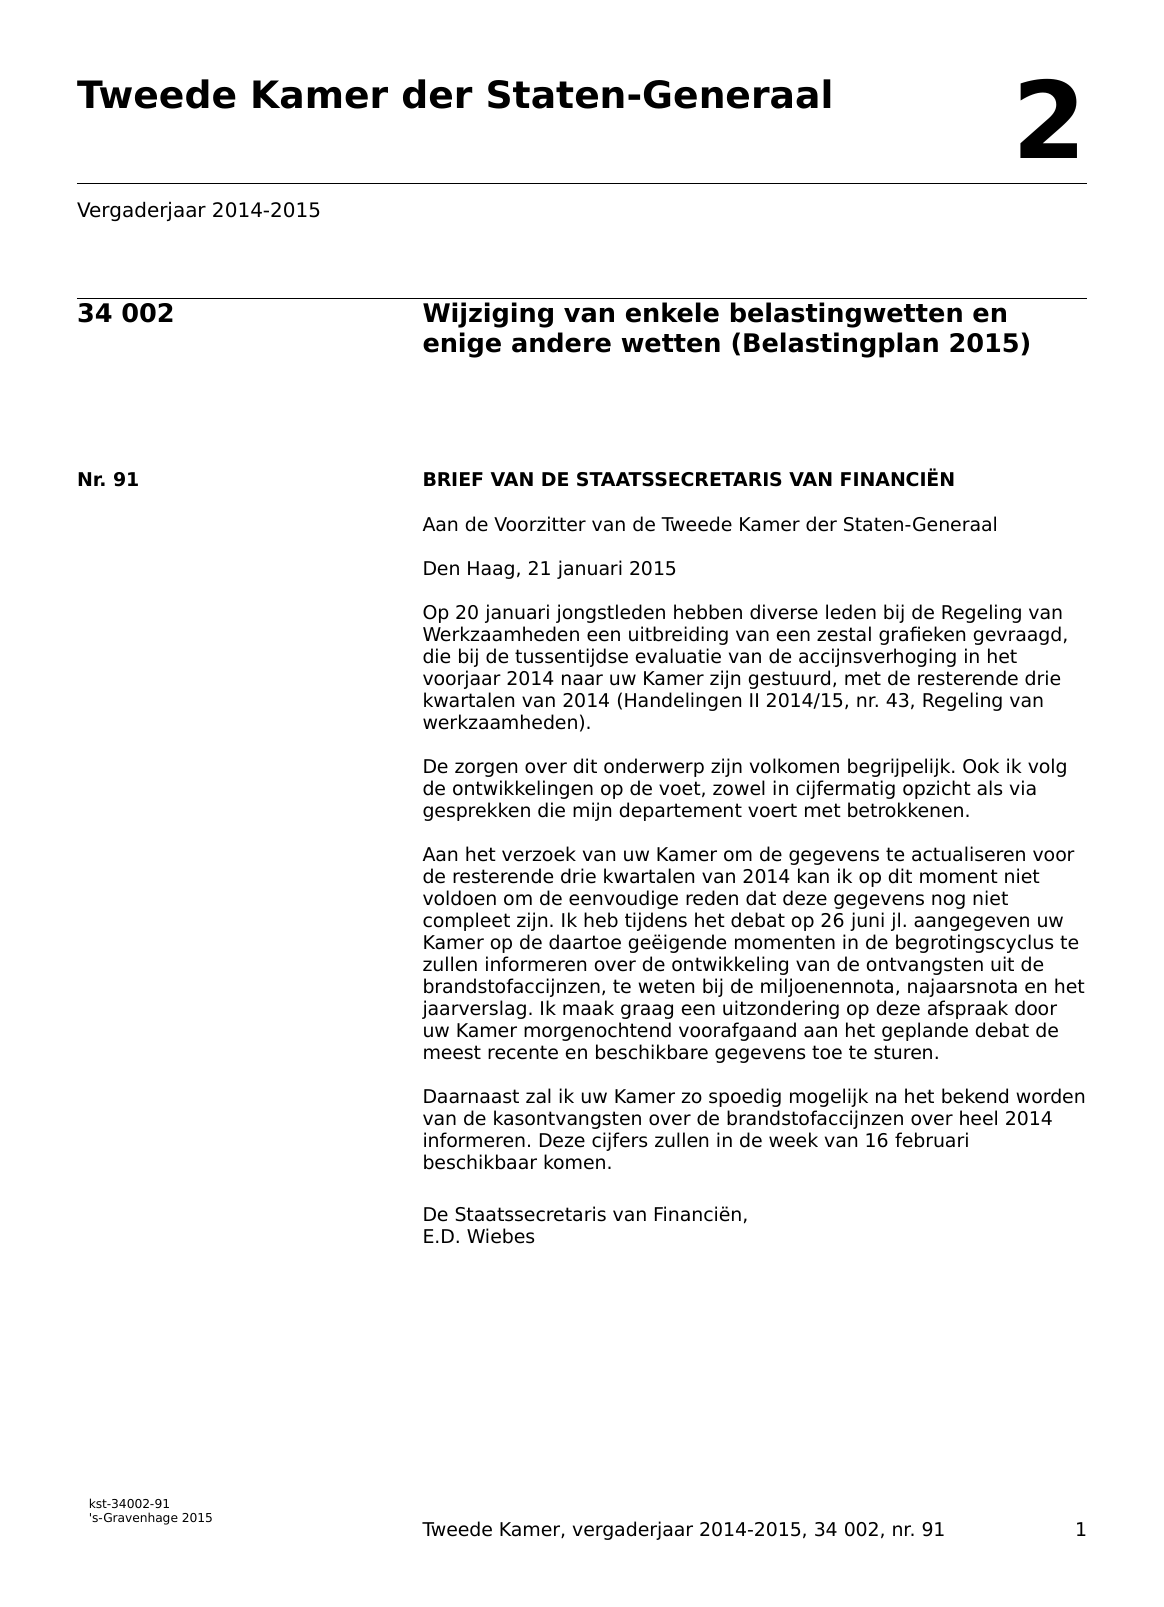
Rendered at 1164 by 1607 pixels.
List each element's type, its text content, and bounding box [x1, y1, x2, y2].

text Den Haag, 21 januari 2015 [422, 558, 1087, 580]
text kst-34002-91 [88, 1497, 323, 1511]
text Aan de Voorzitter van de Tweede Kamer der Staten-Generaal [422, 513, 1087, 536]
text Op 20 januari jongstleden hebben diverse leden bij de Regeling van Werkzaamheden een uitbreiding van een zestal grafieken gevraagd, die bij de tussentijdse evaluatie van de accijnsverhoging in het voorjaar 2014 naar uw Kamer zijn gestuurd, met de resterende drie kwartalen van 2014 (Handelingen II 2014/15, nr. 43, Regeling van werkzaamheden). [422, 602, 1087, 734]
subtitle 34 002 Wijziging van enkele belastingwetten en enige andere wetten (Belastingplan 2015) [77, 299, 1087, 358]
table_header 2 [886, 59, 1087, 183]
table_cell Vergaderjaar 2014-2015 [77, 184, 1087, 298]
table_header Tweede Kamer der Staten-Generaal [77, 59, 886, 183]
text De zorgen over dit onderwerp zijn volkomen begrijpelijk. Ook ik volg de ontwikkelingen op de voet, zowel in cijfermatig opzicht als via gesprekken die mijn departement voert met betrokkenen. [422, 756, 1087, 822]
text Aan het verzoek van uw Kamer om de gegevens te actualiseren voor de resterende drie kwartalen van 2014 kan ik op dit moment niet voldoen om de eenvoudige reden dat deze gegevens nog niet compleet zijn. Ik heb tijdens het debat op 26 juni jl. aangegeven uw Kamer op de daartoe geëigende momenten in de begrotingscyclus te zullen informeren over de ontwikkeling van de ontvangsten uit de brandstofaccijnzen, te weten bij de miljoenennota, najaarsnota en het jaarverslag. Ik maak graag een uitzondering op deze afspraak door uw Kamer morgenochtend voorafgaand aan het geplande debat de meest recente en beschikbare gegevens toe te sturen. [422, 844, 1087, 1064]
text Daarnaast zal ik uw Kamer zo spoedig mogelijk na het bekend worden van de kasontvangsten over de brandstofaccijnzen over heel 2014 informeren. Deze cijfers zullen in de week van 16 februari beschikbaar komen. [422, 1086, 1087, 1174]
text 's-Gravenhage 2015 [88, 1511, 323, 1525]
subtitle Nr. 91 BRIEF VAN DE STAATSSECRETARIS VAN FINANCIËN [77, 469, 1087, 491]
text De Staatssecretaris van Financiën, E.D. Wiebes [422, 1204, 1087, 1248]
